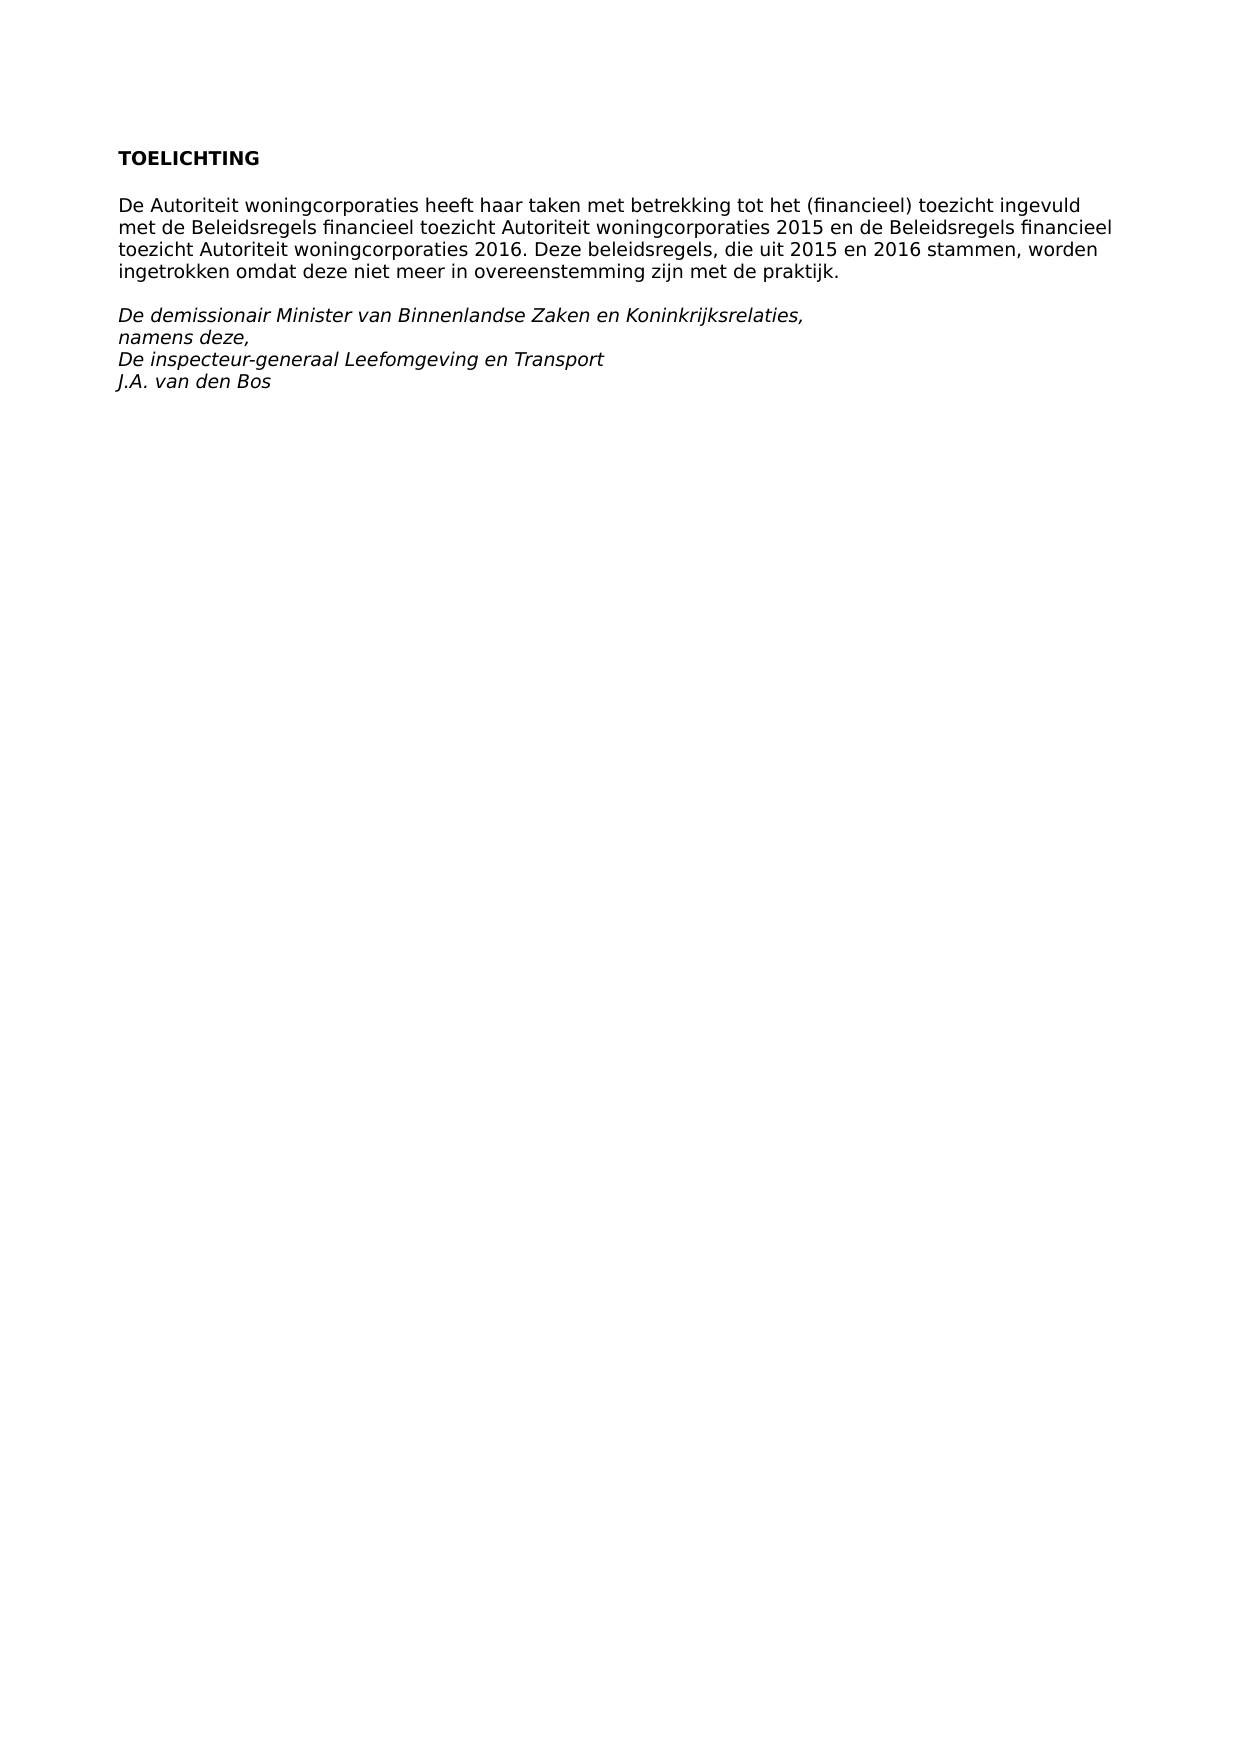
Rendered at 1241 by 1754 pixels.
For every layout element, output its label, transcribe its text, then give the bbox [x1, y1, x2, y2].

text De Autoriteit woningcorporaties heeft haar taken met betrekking tot het (financieel) toezicht ingevuld met de Beleidsregels financieel toezicht Autoriteit woningcorporaties 2015 en de Beleidsregels financieel toezicht Autoriteit woningcorporaties 2016. Deze beleidsregels, die uit 2015 en 2016 stammen, worden ingetrokken omdat deze niet meer in overeenstemming zijn met de praktijk. [118, 195, 1122, 283]
text De demissionair Minister van Binnenlandse Zaken en Koninkrijksrelaties, namens deze, De inspecteur-generaal Leefomgeving en Transport J.A. van den Bos [118, 305, 1122, 393]
subtitle TOELICHTING [118, 148, 1122, 170]
